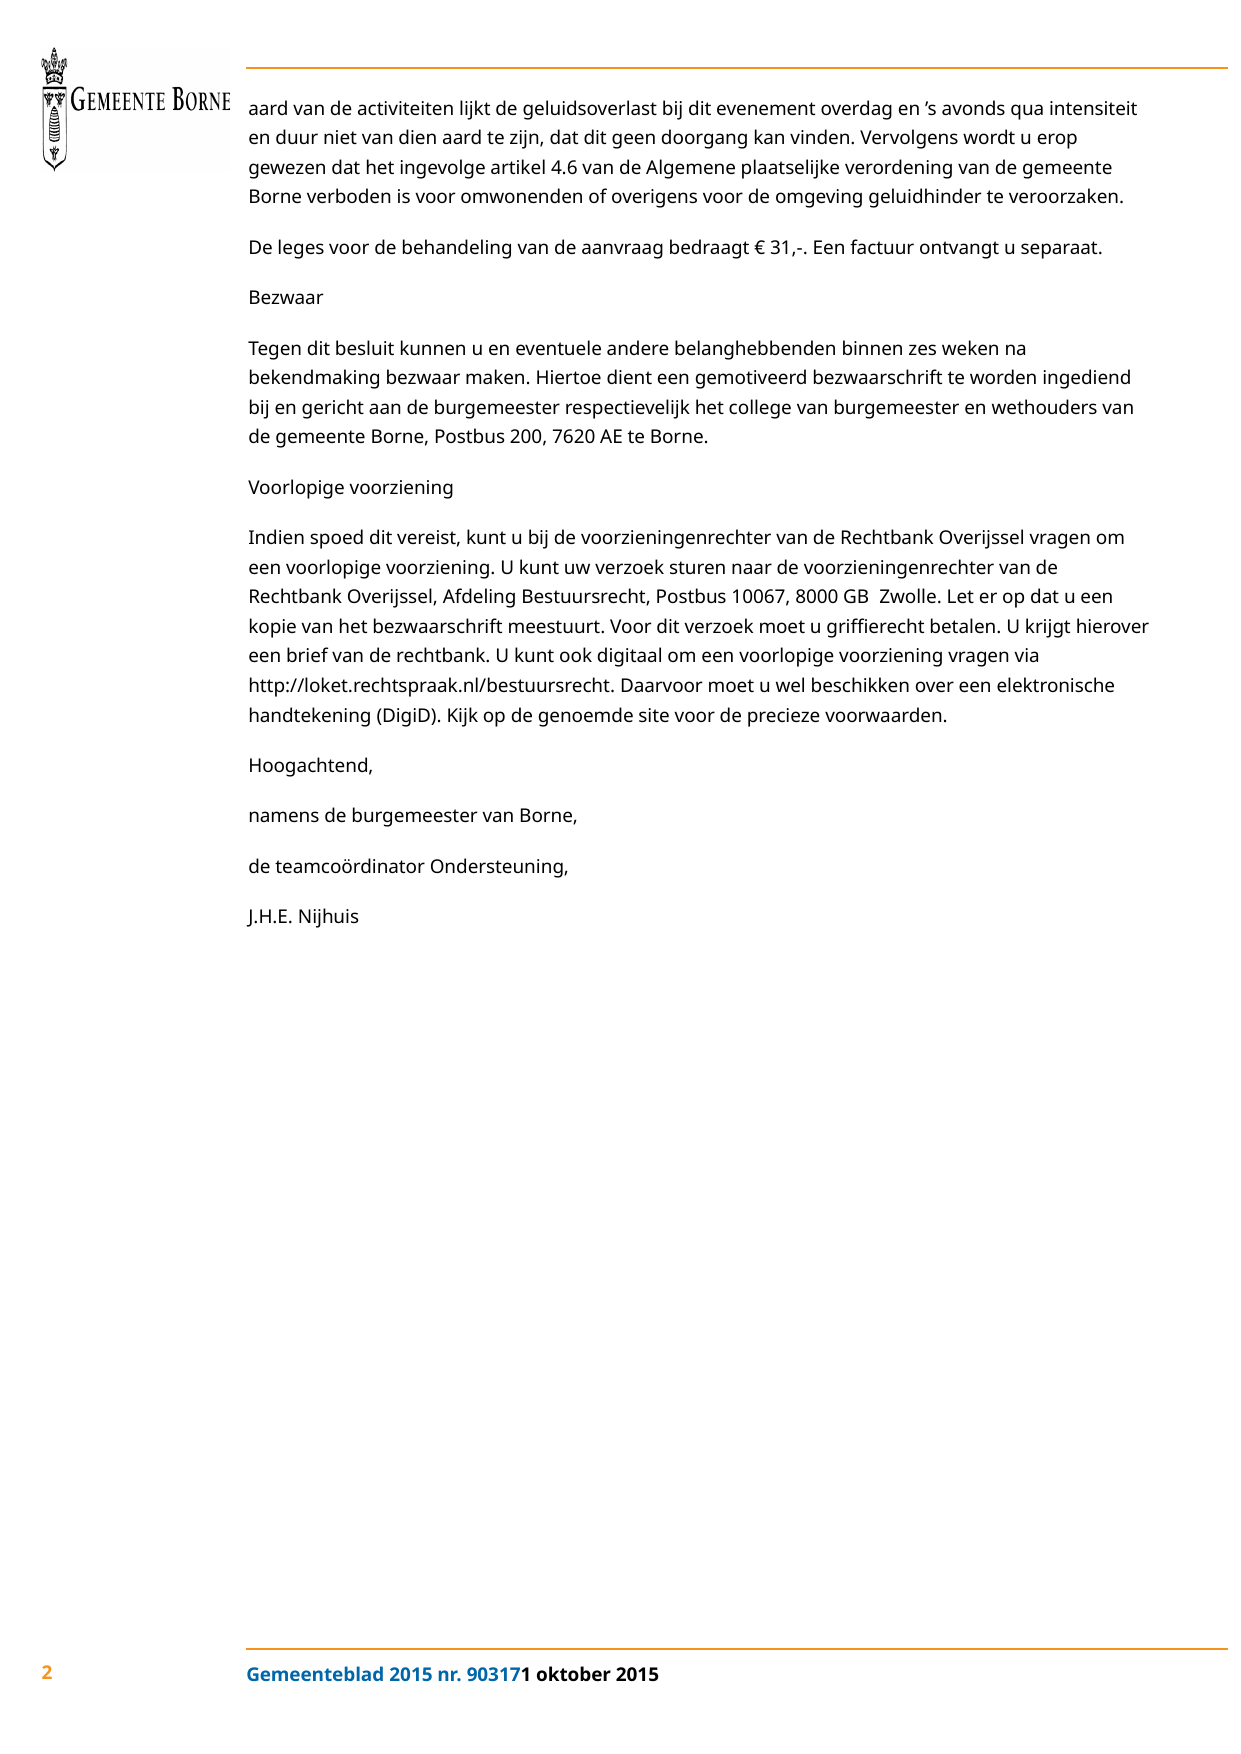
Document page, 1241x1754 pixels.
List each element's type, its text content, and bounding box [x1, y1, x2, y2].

text Voorlopige voorziening [248, 474, 1152, 500]
text aard van de activiteiten lijkt de geluidsoverlast bij dit evenement overdag en ’s avonds qua intensiteit en duur niet van dien aard te zijn, dat dit geen doorgang kan vinden. Vervolgens wordt u erop gewezen dat het ingevolge artikel 4.6 van de Algemene plaatselijke verordening van de gemeente Borne verboden is voor omwonenden of overigens voor de omgeving geluidhinder te veroorzaken. [248, 95, 1152, 209]
text Indien spoed dit vereist, kunt u bij de voorzieningenrechter van de Rechtbank Overijssel vragen om een voorlopige voorziening. U kunt uw verzoek sturen naar de voorzieningenrechter van de Rechtbank Overijssel, Afdeling Bestuursrecht, Postbus 10067, 8000 GB Zwolle. Let er op dat u een kopie van het bezwaarschrift meestuurt. Voor dit verzoek moet u griffierecht betalen. U krijgt hierover een brief van de rechtbank. U kunt ook digitaal om een voorlopige voorziening vragen via http://loket.rechtspraak.nl/bestuursrecht. Daarvoor moet u wel beschikken over een elektronische handtekening (DigiD). Kijk op de genoemde site voor de precieze voorwaarden. [248, 524, 1152, 728]
text De leges voor de behandeling van de aanvraag bedraagt € 31,-. Een factuur ontvangt u separaat. [248, 234, 1152, 260]
picture [41, 47, 231, 172]
text Hoogachtend, [248, 752, 1152, 778]
text Bezwaar [248, 284, 1152, 310]
text de teamcoördinator Ondersteuning, [248, 853, 1152, 879]
text J.H.E. Nijhuis [248, 903, 1152, 929]
text Tegen dit besluit kunnen u en eventuele andere belanghebbenden binnen zes weken na bekendmaking bezwaar maken. Hiertoe dient een gemotiveerd bezwaarschrift te worden ingediend bij en gericht aan de burgemeester respectievelijk het college van burgemeester en wethouders van de gemeente Borne, Postbus 200, 7620 AE te Borne. [248, 335, 1152, 449]
text namens de burgemeester van Borne, [248, 803, 1152, 828]
